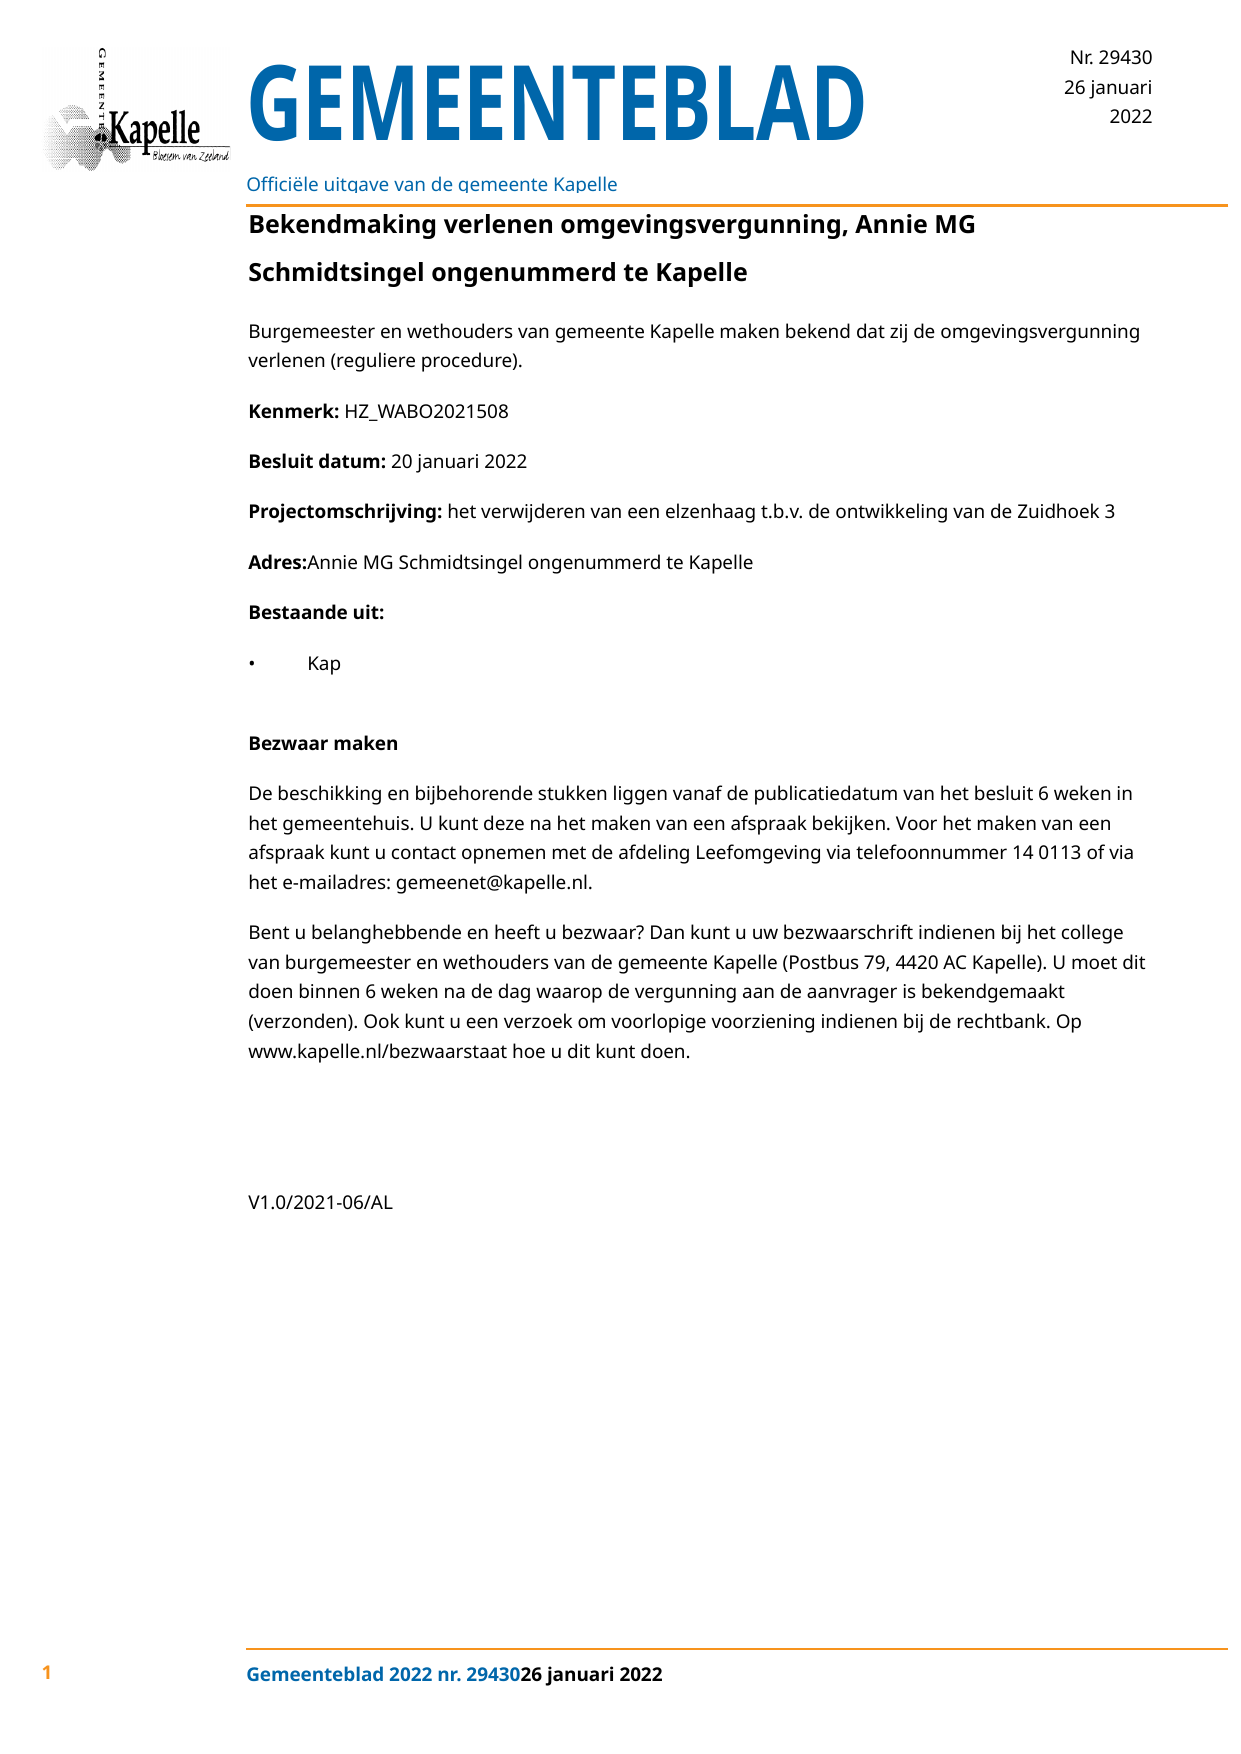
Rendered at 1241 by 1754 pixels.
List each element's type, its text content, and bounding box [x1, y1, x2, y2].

text Adres:Annie MG Schmidtsingel ongenummerd te Kapelle [248, 549, 1152, 575]
text Bent u belanghebbende en heeft u bezwaar? Dan kunt u uw bezwaarschrift indienen bij het college van burgemeester en wethouders van de gemeente Kapelle (Postbus 79, 4420 AC Kapelle). U moet dit doen binnen 6 weken na de dag waarop de vergunning aan de aanvrager is bekendgemaakt (verzonden). Ook kunt u een verzoek om voorlopige voorziening indienen bij de rechtbank. Op www.kapelle.nl/bezwaarstaat hoe u dit kunt doen. [248, 919, 1152, 1064]
text Burgemeester en wethouders van gemeente Kapelle maken bekend dat zij de omgevingsvergunning verlenen (reguliere procedure). [248, 318, 1152, 373]
text V1.0/2021-06/AL [248, 1189, 1152, 1215]
text Projectomschrijving: het verwijderen van een elzenhaag t.b.v. de ontwikkeling van de Zuidhoek 3 [248, 499, 1152, 524]
text Besluit datum: 20 januari 2022 [248, 448, 1152, 474]
picture [41, 47, 231, 172]
text De beschikking en bijbehorende stukken liggen vanaf de publicatiedatum van het besluit 6 weken in het gemeentehuis. U kunt deze na het maken van een afspraak bekijken. Voor het maken van een afspraak kunt u contact opnemen met de afdeling Leefomgeving via telefoonnummer 14 0113 of via het e-mailadres: gemeenet@kapelle.nl. [248, 780, 1152, 895]
list Kap [248, 650, 1152, 676]
text Kenmerk: HZ_WABO2021508 [248, 398, 1152, 424]
text Bekendmaking verlenen omgevingsvergunning, Annie MG Schmidtsingel ongenummerd te Kapelle [248, 207, 1152, 288]
text Bestaande uit: [248, 599, 1152, 625]
text Bezwaar maken [248, 730, 1152, 756]
